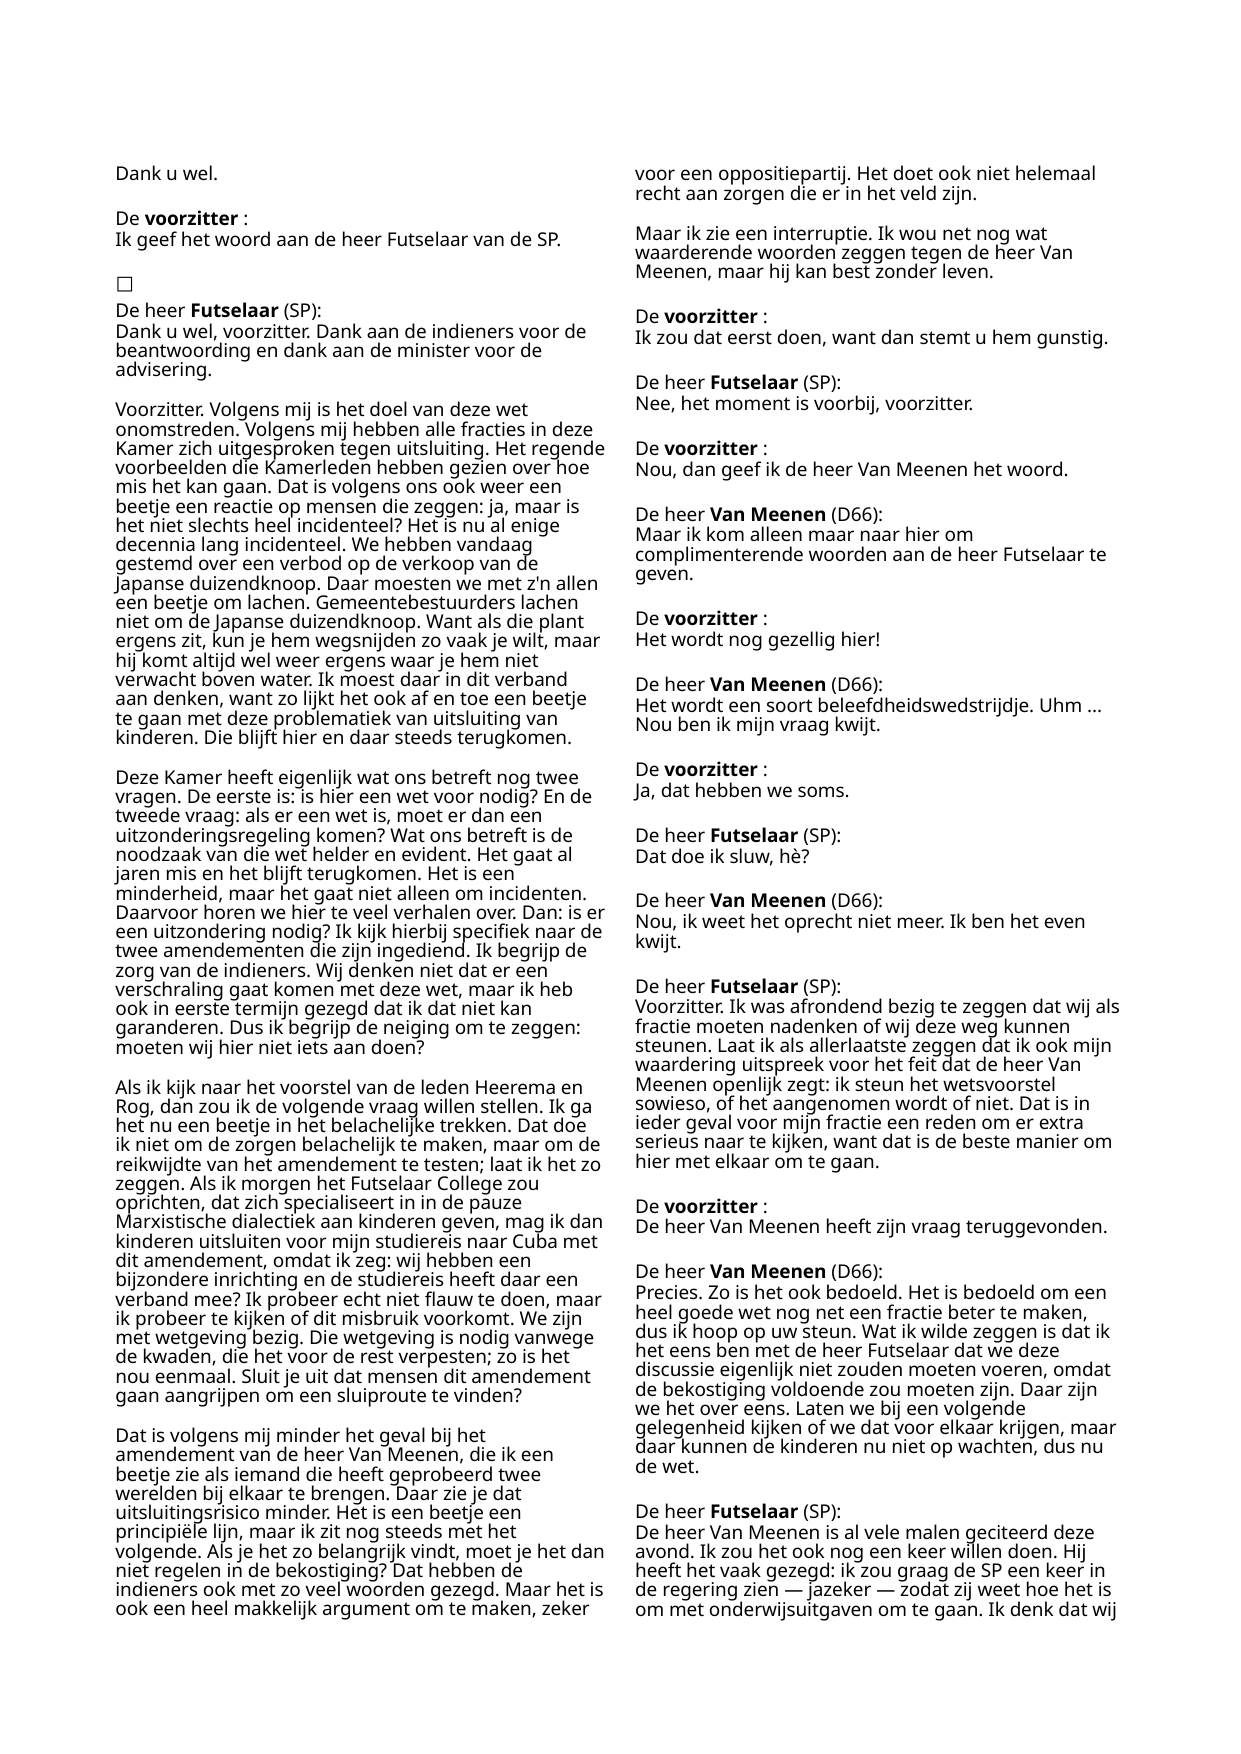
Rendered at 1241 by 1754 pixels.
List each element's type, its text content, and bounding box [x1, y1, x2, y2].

text Maar ik zie een interruptie. Ik wou net nog wat waarderende woorden zeggen tegen de heer Van Meenen, maar hij kan best zonder leven. [635, 224, 1125, 282]
text Dat is volgens mij minder het geval bij het amendement van de heer Van Meenen, die ik een beetje zie als iemand die heeft geprobeerd twee werelden bij elkaar te brengen. Daar zie je dat uitsluitingsrisico minder. Het is een beetje een principiële lijn, maar ik zit nog steeds met het volgende. Als je het zo belangrijk vindt, moet je het dan niet regelen in de bekostiging? Dat hebben de indieners ook met zo veel woorden gezegd. Maar het is ook een heel makkelijk argument om te maken, zeker [115, 1427, 605, 1620]
text De heer Van Meenen (D66): [635, 1259, 1125, 1284]
text Nee, het moment is voorbij, voorzitter. [635, 395, 1125, 414]
text De voorzitter : [115, 205, 605, 231]
text Ik geef het woord aan de heer Futselaar van de SP. [115, 231, 605, 250]
text De heer Futselaar (SP): [635, 369, 1125, 395]
text Het wordt nog gezellig hier! [635, 631, 1125, 650]
text ⬜ [115, 271, 605, 297]
text Precies. Zo is het ook bedoeld. Het is bedoeld om een heel goede wet nog net een fractie beter te maken, dus ik hoop op uw steun. Wat ik wilde zeggen is dat ik het eens ben met de heer Futselaar dat we deze discussie eigenlijk niet zouden moeten voeren, omdat de bekostiging voldoende zou moeten zijn. Daar zijn we het over eens. Laten we bij een volgende gelegenheid kijken of we dat voor elkaar krijgen, maar daar kunnen de kinderen nu niet op wachten, dus nu de wet. [635, 1284, 1125, 1477]
text De heer Van Meenen (D66): [635, 671, 1125, 697]
text De voorzitter : [635, 756, 1125, 782]
text Dank u wel. [115, 165, 605, 184]
text Nou, ik weet het oprecht niet meer. Ik ben het even kwijt. [635, 913, 1125, 952]
text De heer Futselaar (SP): [635, 1498, 1125, 1524]
text Deze Kamer heeft eigenlijk wat ons betreft nog twee vragen. De eerste is: is hier een wet voor nodig? En de tweede vraag: als er een wet is, moet er dan een uitzonderingsregeling komen? Wat ons betreft is de noodzaak van die wet helder en evident. Het gaat al jaren mis en het blijft terugkomen. Het is een minderheid, maar het gaat niet alleen om incidenten. Daarvoor horen we hier te veel verhalen over. Dan: is er een uitzondering nodig? Ik kijk hierbij specifiek naar de twee amendementen die zijn ingediend. Ik begrijp de zorg van de indieners. Wij denken niet dat er een verschraling gaat komen met deze wet, maar ik heb ook in eerste termijn gezegd dat ik dat niet kan garanderen. Dus ik begrijp de neiging om te zeggen: moeten wij hier niet iets aan doen? [115, 769, 605, 1058]
text De heer Van Meenen heeft zijn vraag teruggevonden. [635, 1218, 1125, 1238]
text Voorzitter. Volgens mij is het doel van deze wet onomstreden. Volgens mij hebben alle fracties in deze Kamer zich uitgesproken tegen uitsluiting. Het regende voorbeelden die Kamerleden hebben gezien over hoe mis het kan gaan. Dat is volgens ons ook weer een beetje een reactie op mensen die zeggen: ja, maar is het niet slechts heel incidenteel? Het is nu al enige decennia lang incidenteel. We hebben vandaag gestemd over een verbod op de verkoop van de Japanse duizendknoop. Daar moesten we met z'n allen een beetje om lachen. Gemeentebestuurders lachen niet om de Japanse duizendknoop. Want als die plant ergens zit, kun je hem wegsnijden zo vaak je wilt, maar hij komt altijd wel weer ergens waar je hem niet verwacht boven water. Ik moest daar in dit verband aan denken, want zo lijkt het ook af en toe een beetje te gaan met deze problematiek van uitsluiting van kinderen. Die blijft hier en daar steeds terugkomen. [115, 401, 605, 748]
text voor een oppositiepartij. Het doet ook niet helemaal recht aan zorgen die er in het veld zijn. [635, 165, 1125, 204]
text De voorzitter : [635, 435, 1125, 461]
text De heer Futselaar (SP): [635, 973, 1125, 998]
text Als ik kijk naar het voorstel van de leden Heerema en Rog, dan zou ik de volgende vraag willen stellen. Ik ga het nu een beetje in het belachelijke trekken. Dat doe ik niet om de zorgen belachelijk te maken, maar om de reikwijdte van het amendement te testen; laat ik het zo zeggen. Als ik morgen het Futselaar College zou oprichten, dat zich specialiseert in in de pauze Marxistische dialectiek aan kinderen geven, mag ik dan kinderen uitsluiten voor mijn studiereis naar Cuba met dit amendement, omdat ik zeg: wij hebben een bijzondere inrichting en de studiereis heeft daar een verband mee? Ik probeer echt niet flauw te doen, maar ik probeer te kijken of dit misbruik voorkomt. We zijn met wetgeving bezig. Die wetgeving is nodig vanwege de kwaden, die het voor de rest verpesten; zo is het nou eenmaal. Sluit je uit dat mensen dit amendement gaan aangrijpen om een sluiproute te vinden? [115, 1079, 605, 1406]
text Voorzitter. Ik was afrondend bezig te zeggen dat wij als fractie moeten nadenken of wij deze weg kunnen steunen. Laat ik als allerlaatste zeggen dat ik ook mijn waardering uitspreek voor het feit dat de heer Van Meenen openlijk zegt: ik steun het wetsvoorstel sowieso, of het aangenomen wordt of niet. Dat is in ieder geval voor mijn fractie een reden om er extra serieus naar te kijken, want dat is de beste manier om hier met elkaar om te gaan. [635, 998, 1125, 1172]
text Dat doe ik sluw, hè? [635, 848, 1125, 867]
text De heer Futselaar (SP): [635, 822, 1125, 848]
text De heer Van Meenen (D66): [635, 501, 1125, 526]
text De heer Futselaar (SP): [115, 297, 605, 323]
text De heer Van Meenen (D66): [635, 888, 1125, 913]
text De voorzitter : [635, 303, 1125, 329]
text Ik zou dat eerst doen, want dan stemt u hem gunstig. [635, 329, 1125, 348]
text De voorzitter : [635, 605, 1125, 631]
text Nou, dan geef ik de heer Van Meenen het woord. [635, 461, 1125, 480]
text Maar ik kom alleen maar naar hier om complimenterende woorden aan de heer Futselaar te geven. [635, 526, 1125, 584]
text Ja, dat hebben we soms. [635, 782, 1125, 801]
text Dank u wel, voorzitter. Dank aan de indieners voor de beantwoording en dank aan de minister voor de advisering. [115, 323, 605, 381]
text De voorzitter : [635, 1193, 1125, 1218]
text Het wordt een soort beleefdheidswedstrijdje. Uhm ... Nou ben ik mijn vraag kwijt. [635, 697, 1125, 735]
text De heer Van Meenen is al vele malen geciteerd deze avond. Ik zou het ook nog een keer willen doen. Hij heeft het vaak gezegd: ik zou graag de SP een keer in de regering zien — jazeker — zodat zij weet hoe het is om met onderwijsuitgaven om te gaan. Ik denk dat wij [635, 1524, 1125, 1620]
